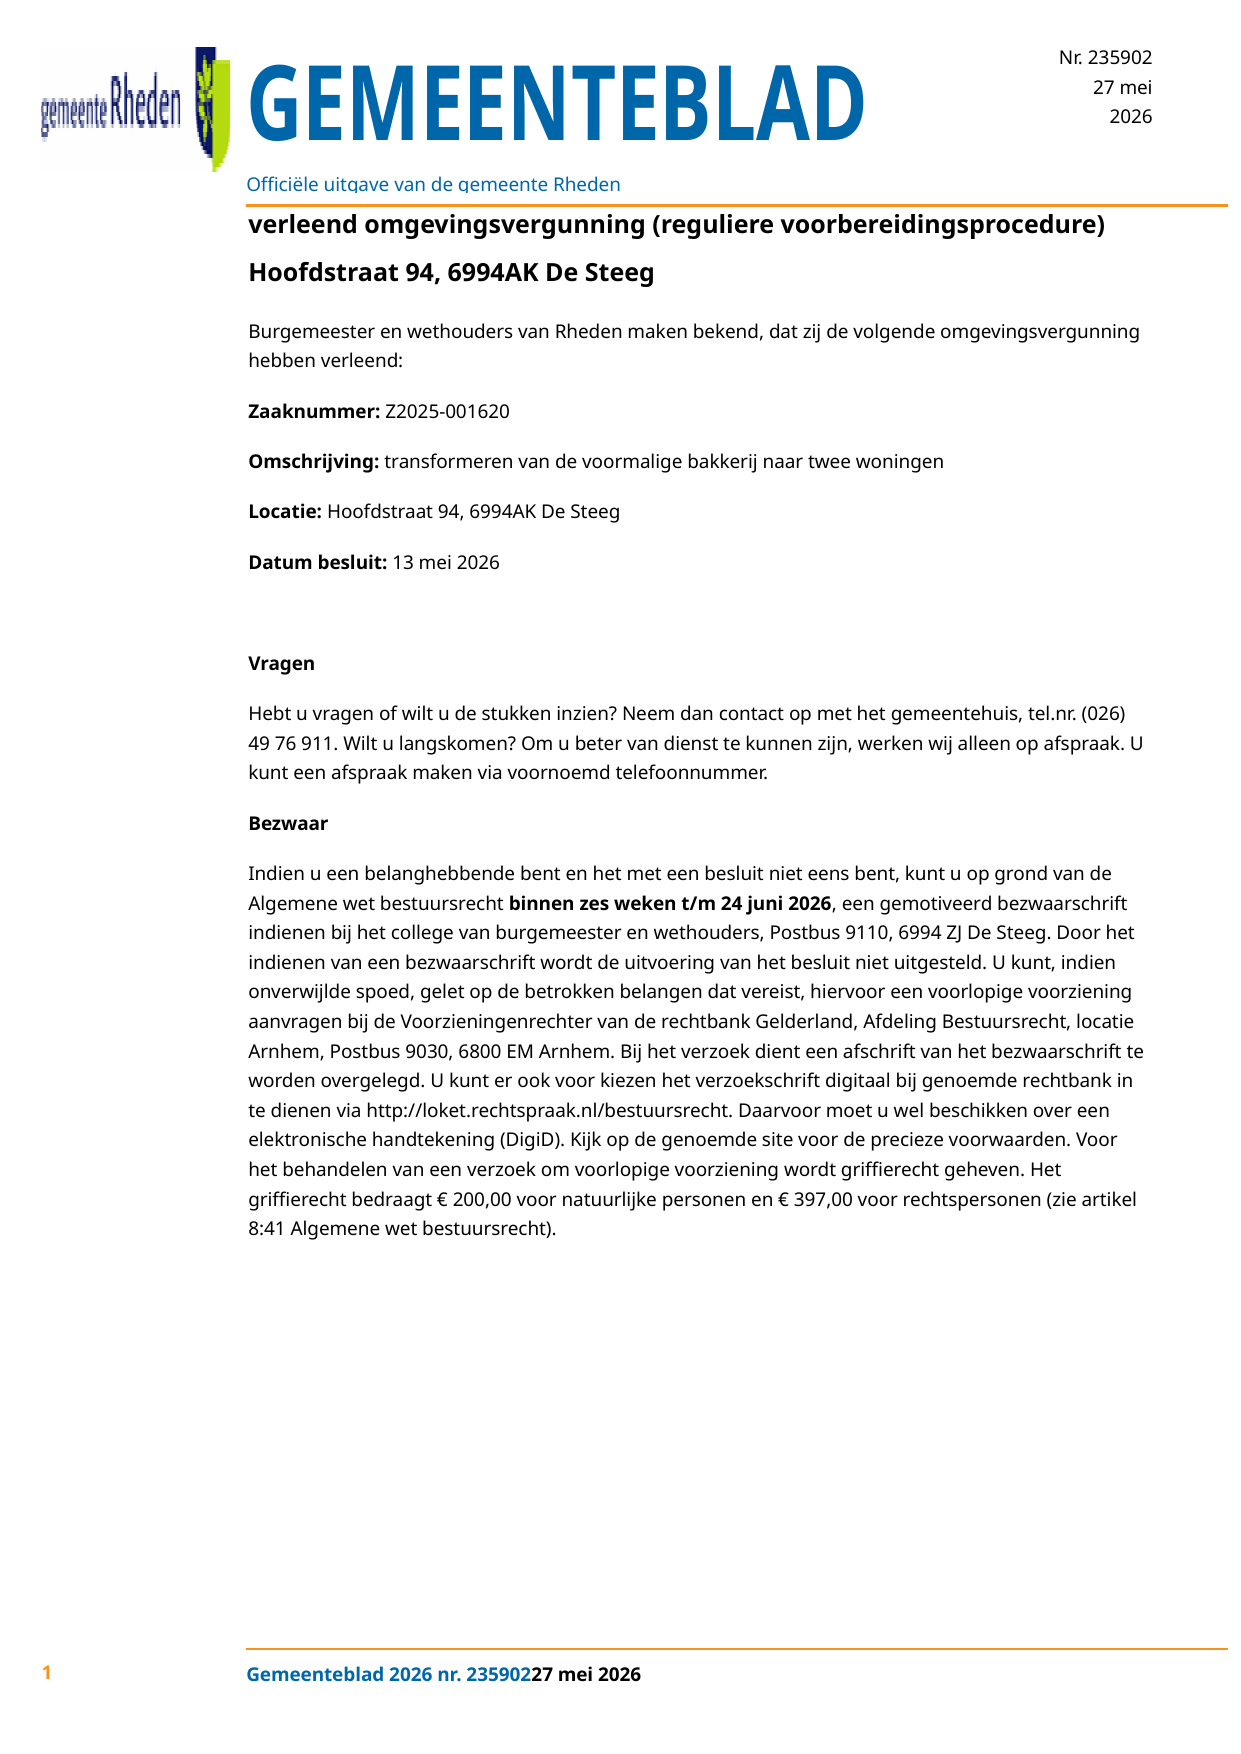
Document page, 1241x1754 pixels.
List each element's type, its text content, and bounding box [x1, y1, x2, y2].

text verleend omgevingsvergunning (reguliere voorbereidingsprocedure) Hoofdstraat 94, 6994AK De Steeg [248, 207, 1152, 288]
text Indien u een belanghebbende bent en het met een besluit niet eens bent, kunt u op grond van de Algemene wet bestuursrecht binnen zes weken t/m 24 juni 2026, een gemotiveerd bezwaarschrift indienen bij het college van burgemeester en wethouders, Postbus 9110, 6994 ZJ De Steeg. Door het indienen van een bezwaarschrift wordt de uitvoering van het besluit niet uitgesteld. U kunt, indien onverwijlde spoed, gelet op de betrokken belangen dat vereist, hiervoor een voorlopige voorziening aanvragen bij de Voorzieningenrechter van de rechtbank Gelderland, Afdeling Bestuursrecht, locatie Arnhem, Postbus 9030, 6800 EM Arnhem. Bij het verzoek dient een afschrift van het bezwaarschrift te worden overgelegd. U kunt er ook voor kiezen het verzoekschrift digitaal bij genoemde rechtbank in te dienen via http://loket.rechtspraak.nl/bestuursrecht. Daarvoor moet u wel beschikken over een elektronische handtekening (DigiD). Kijk op de genoemde site voor de precieze voorwaarden. Voor het behandelen van een verzoek om voorlopige voorziening wordt griffierecht geheven. Het griffierecht bedraagt € 200,00 voor natuurlijke personen en € 397,00 voor rechtspersonen (zie artikel 8:41 Algemene wet bestuursrecht). [248, 860, 1152, 1241]
text Zaaknummer: Z2025-001620 [248, 398, 1152, 424]
text Vragen [248, 650, 1152, 676]
text Locatie: Hoofdstraat 94, 6994AK De Steeg [248, 499, 1152, 524]
text Burgemeester en wethouders van Rheden maken bekend, dat zij de volgende omgevingsvergunning hebben verleend: [248, 318, 1152, 373]
picture [41, 47, 231, 172]
text Datum besluit: 13 mei 2026 [248, 549, 1152, 575]
text Omschrijving: transformeren van de voormalige bakkerij naar twee woningen [248, 448, 1152, 474]
text Bezwaar [248, 810, 1152, 836]
text Hebt u vragen of wilt u de stukken inzien? Neem dan contact op met het gemeentehuis, tel.nr. (026) 49 76 911. Wilt u langskomen? Om u beter van dienst te kunnen zijn, werken wij alleen op afspraak. U kunt een afspraak maken via voornoemd telefoonnummer. [248, 700, 1152, 785]
